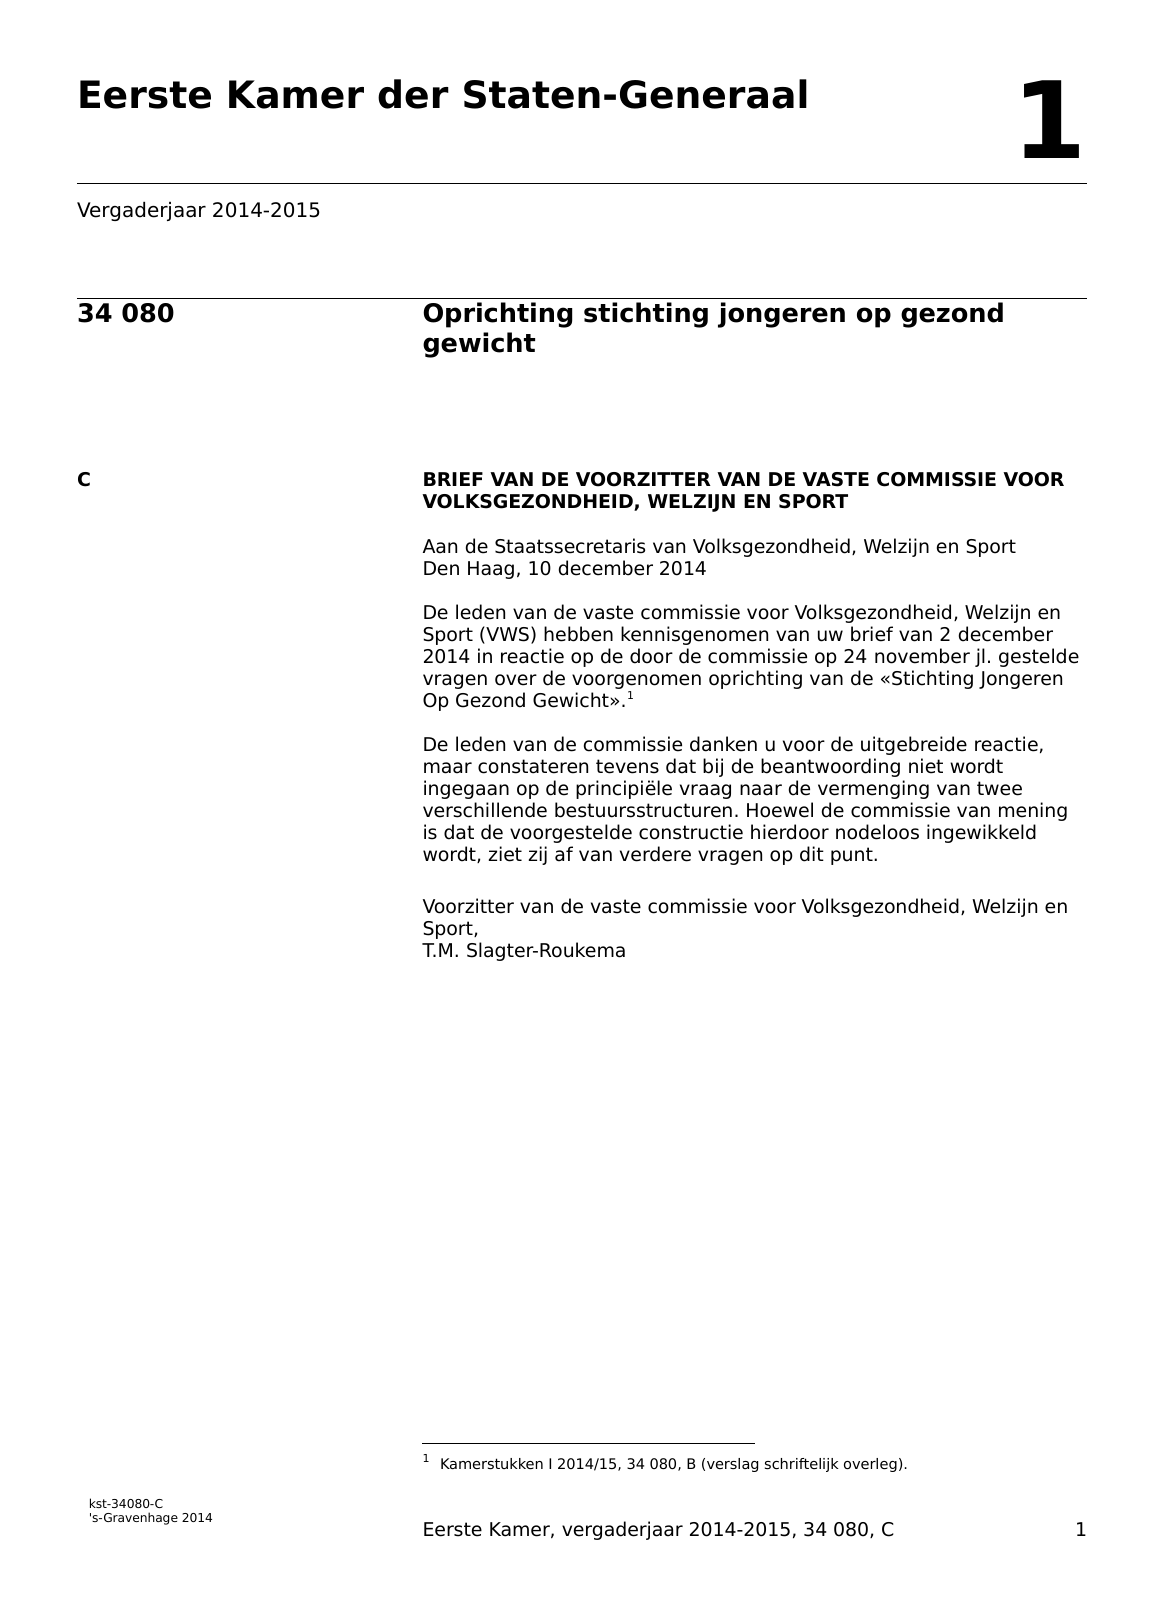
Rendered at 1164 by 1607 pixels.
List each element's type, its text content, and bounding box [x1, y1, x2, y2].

text Aan de Staatssecretaris van Volksgezondheid, Welzijn en Sport [422, 536, 1087, 557]
text De leden van de commissie danken u voor de uitgebreide reactie, maar constateren tevens dat bij de beantwoording niet wordt ingegaan op de principiële vraag naar de vermenging van twee verschillende bestuursstructuren. Hoewel de commissie van mening is dat de voorgestelde constructie hierdoor nodeloos ingewikkeld wordt, ziet zij af van verdere vragen op dit punt. [422, 734, 1087, 866]
text Voorzitter van de vaste commissie voor Volksgezondheid, Welzijn en Sport, T.M. Slagter-Roukema [422, 896, 1087, 962]
subtitle C BRIEF VAN DE VOORZITTER VAN DE VASTE COMMISSIE VOOR VOLKSGEZONDHEID, WELZIJN EN SPORT [77, 469, 1087, 513]
table_cell Vergaderjaar 2014-2015 [77, 184, 1087, 298]
text Den Haag, 10 december 2014 [422, 557, 1087, 579]
subtitle 34 080 Oprichting stichting jongeren op gezond gewicht [77, 299, 1087, 358]
table_header 1 [886, 59, 1087, 183]
table_header Eerste Kamer der Staten-Generaal [77, 59, 886, 183]
text kst-34080-C [88, 1497, 323, 1511]
text 's-Gravenhage 2014 [88, 1511, 323, 1525]
text Kamerstukken I 2014/15, 34 080, B (verslag schriftelijk overleg). [422, 1452, 1087, 1474]
text De leden van de vaste commissie voor Volksgezondheid, Welzijn en Sport (VWS) hebben kennisgenomen van uw brief van 2 december 2014 in reactie op de door de commissie op 24 november jl. gestelde vragen over de voorgenomen oprichting van de «Stichting Jongeren Op Gezond Gewicht». [422, 602, 1087, 712]
